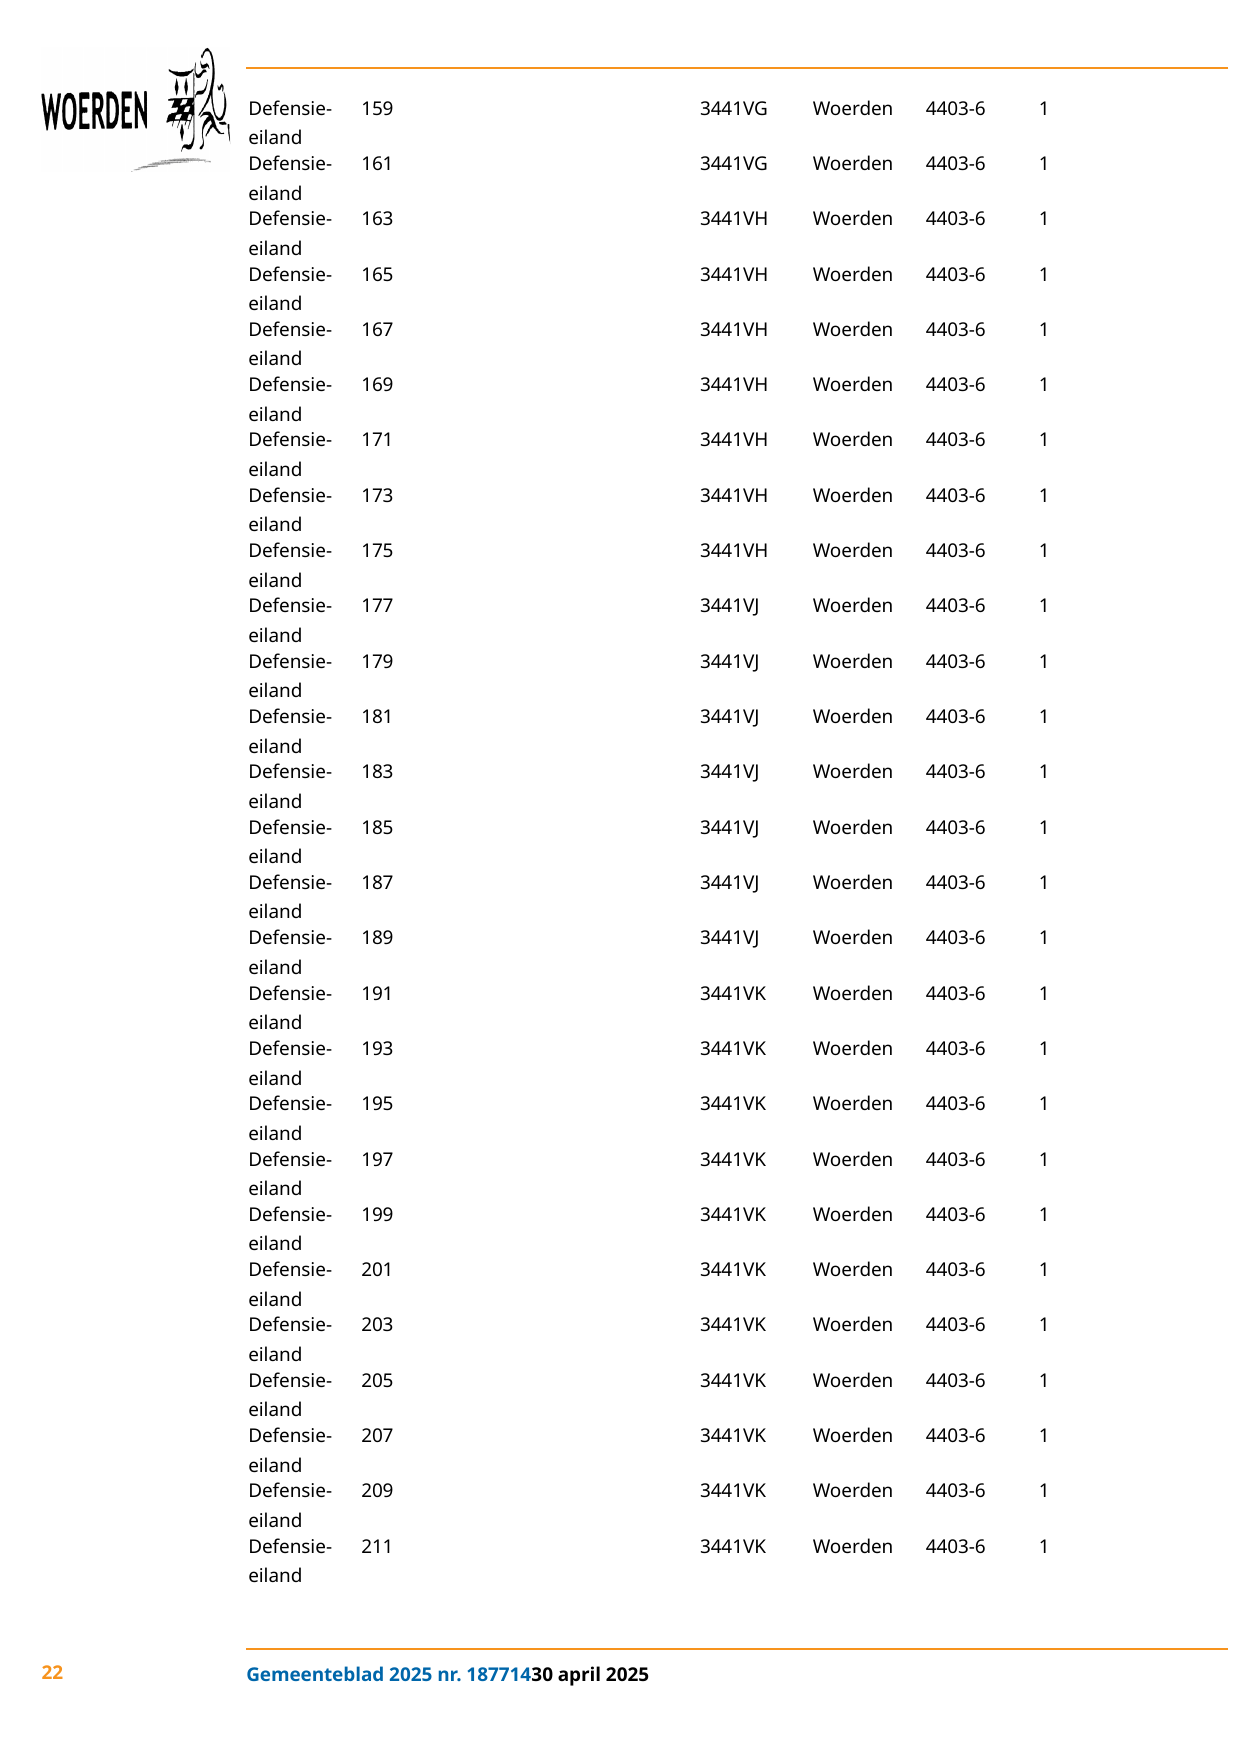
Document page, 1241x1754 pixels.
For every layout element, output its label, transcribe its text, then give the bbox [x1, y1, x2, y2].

table_cell [587, 1312, 700, 1367]
table_cell [587, 1422, 700, 1478]
table_cell 175 [361, 537, 474, 593]
table_cell Defensie-eiland [248, 1146, 361, 1201]
table_cell Defensie-eiland [248, 261, 361, 316]
table_cell 4403-6 [926, 925, 1038, 980]
table_cell Woerden [813, 316, 926, 371]
table_cell [587, 1201, 700, 1256]
table_cell 165 [361, 261, 474, 316]
table_cell 1 [1039, 1035, 1152, 1090]
table_cell Defensie-eiland [248, 1367, 361, 1422]
table_cell 1 [1039, 869, 1152, 924]
table_cell 3441VJ [700, 648, 813, 703]
table_cell 4403-6 [926, 537, 1038, 593]
table_cell 187 [361, 869, 474, 924]
table_cell 3441VH [700, 316, 813, 371]
table_cell 1 [1039, 1146, 1152, 1201]
table_cell [587, 482, 700, 537]
table_cell 1 [1039, 1533, 1152, 1588]
table_cell 4403-6 [926, 648, 1038, 703]
table_cell 4403-6 [926, 205, 1038, 261]
table_cell Defensie-eiland [248, 150, 361, 205]
table_cell [474, 261, 587, 316]
table_cell [587, 150, 700, 205]
table_cell 3441VJ [700, 814, 813, 869]
table_cell [474, 980, 587, 1035]
table_cell [587, 371, 700, 427]
table_cell 3441VJ [700, 703, 813, 758]
table_cell Woerden [813, 1367, 926, 1422]
table_cell 4403-6 [926, 427, 1038, 482]
table_cell Defensie-eiland [248, 427, 361, 482]
table_cell 181 [361, 703, 474, 758]
table_cell 1 [1039, 316, 1152, 371]
table_cell 4403-6 [926, 1090, 1038, 1146]
table_cell 4403-6 [926, 95, 1038, 150]
table_cell 193 [361, 1035, 474, 1090]
table_cell 3441VH [700, 537, 813, 593]
table_cell Defensie-eiland [248, 1256, 361, 1312]
table_cell Woerden [813, 95, 926, 150]
table_cell 3441VK [700, 1146, 813, 1201]
table_cell 3441VJ [700, 925, 813, 980]
table_cell [474, 814, 587, 869]
table_cell Defensie-eiland [248, 1035, 361, 1090]
table_cell 179 [361, 648, 474, 703]
table_cell 1 [1039, 593, 1152, 648]
table_cell 4403-6 [926, 482, 1038, 537]
table_cell 4403-6 [926, 371, 1038, 427]
table_cell [587, 1478, 700, 1533]
table_cell 4403-6 [926, 1035, 1038, 1090]
table_cell 1 [1039, 1312, 1152, 1367]
table_cell 203 [361, 1312, 474, 1367]
table_cell [587, 1146, 700, 1201]
table_cell Defensie-eiland [248, 925, 361, 980]
table_cell [474, 1367, 587, 1422]
table_cell 4403-6 [926, 1256, 1038, 1312]
table_cell 197 [361, 1146, 474, 1201]
table_cell Defensie-eiland [248, 1533, 361, 1588]
table_cell 191 [361, 980, 474, 1035]
table_cell 195 [361, 1090, 474, 1146]
table_cell [474, 371, 587, 427]
table_cell [587, 869, 700, 924]
table_cell [474, 1478, 587, 1533]
table_cell [474, 1422, 587, 1478]
table_cell [587, 261, 700, 316]
table_cell 211 [361, 1533, 474, 1588]
table_cell [587, 759, 700, 814]
table_cell 163 [361, 205, 474, 261]
table_cell 3441VH [700, 205, 813, 261]
table_cell [474, 925, 587, 980]
table_cell [474, 1146, 587, 1201]
table_cell [474, 1201, 587, 1256]
table_cell 177 [361, 593, 474, 648]
table_cell 1 [1039, 1367, 1152, 1422]
table_cell [587, 205, 700, 261]
table_cell 4403-6 [926, 1478, 1038, 1533]
table_cell Defensie-eiland [248, 95, 361, 150]
table_cell 1 [1039, 814, 1152, 869]
table_cell Defensie-eiland [248, 1422, 361, 1478]
table_cell 1 [1039, 205, 1152, 261]
table_cell 3441VJ [700, 759, 813, 814]
table_cell Woerden [813, 1478, 926, 1533]
table_cell Woerden [813, 980, 926, 1035]
table_cell [474, 1312, 587, 1367]
table_cell 159 [361, 95, 474, 150]
table_cell 3441VK [700, 1478, 813, 1533]
table_cell Woerden [813, 925, 926, 980]
table_cell [474, 593, 587, 648]
table_cell 1 [1039, 1090, 1152, 1146]
table_cell Woerden [813, 814, 926, 869]
table_cell 4403-6 [926, 1533, 1038, 1588]
table_cell [587, 1533, 700, 1588]
table_cell 4403-6 [926, 814, 1038, 869]
table_cell [587, 1035, 700, 1090]
table_cell 1 [1039, 1256, 1152, 1312]
table_cell 205 [361, 1367, 474, 1422]
table_cell 1 [1039, 648, 1152, 703]
table_cell 4403-6 [926, 150, 1038, 205]
table_cell 169 [361, 371, 474, 427]
table_cell 4403-6 [926, 1367, 1038, 1422]
table_cell 4403-6 [926, 316, 1038, 371]
table_cell 201 [361, 1256, 474, 1312]
table_cell [474, 150, 587, 205]
table_cell 199 [361, 1201, 474, 1256]
table_cell 4403-6 [926, 980, 1038, 1035]
table_cell Defensie-eiland [248, 1090, 361, 1146]
table_cell Woerden [813, 869, 926, 924]
table_cell 1 [1039, 371, 1152, 427]
table_cell 1 [1039, 1478, 1152, 1533]
table_cell 3441VK [700, 1256, 813, 1312]
table_cell [587, 648, 700, 703]
table_cell [474, 1256, 587, 1312]
table_cell Woerden [813, 1090, 926, 1146]
table_cell Woerden [813, 593, 926, 648]
table_cell 3441VK [700, 1035, 813, 1090]
table_cell [474, 482, 587, 537]
table_cell 207 [361, 1422, 474, 1478]
table_cell Defensie-eiland [248, 814, 361, 869]
table_cell [474, 95, 587, 150]
table_cell [587, 593, 700, 648]
table_cell 3441VK [700, 1367, 813, 1422]
table_cell [587, 703, 700, 758]
table_cell 3441VH [700, 482, 813, 537]
table_cell 3441VK [700, 1201, 813, 1256]
table_cell Defensie-eiland [248, 205, 361, 261]
table_cell Woerden [813, 1533, 926, 1588]
table_cell 3441VK [700, 980, 813, 1035]
table_cell Woerden [813, 150, 926, 205]
table_cell Woerden [813, 205, 926, 261]
table_cell Defensie-eiland [248, 482, 361, 537]
table_cell 1 [1039, 261, 1152, 316]
table_cell Woerden [813, 427, 926, 482]
table_cell 1 [1039, 703, 1152, 758]
table_cell [587, 1090, 700, 1146]
table_cell 1 [1039, 1422, 1152, 1478]
table_cell Woerden [813, 648, 926, 703]
table_cell 1 [1039, 150, 1152, 205]
table_cell 3441VG [700, 150, 813, 205]
table_cell Defensie-eiland [248, 1312, 361, 1367]
table_cell 3441VG [700, 95, 813, 150]
table_cell 4403-6 [926, 1422, 1038, 1478]
table_cell [474, 759, 587, 814]
table_cell 209 [361, 1478, 474, 1533]
table_cell [474, 205, 587, 261]
table_cell [474, 1090, 587, 1146]
table_cell 3441VK [700, 1533, 813, 1588]
table_cell 4403-6 [926, 1312, 1038, 1367]
table_cell Woerden [813, 1312, 926, 1367]
table_cell Woerden [813, 1201, 926, 1256]
table_cell 185 [361, 814, 474, 869]
table_cell [587, 814, 700, 869]
table_cell 161 [361, 150, 474, 205]
table_cell [474, 537, 587, 593]
table_cell Defensie-eiland [248, 648, 361, 703]
table_cell [587, 316, 700, 371]
table_cell Woerden [813, 537, 926, 593]
table_cell Defensie-eiland [248, 1201, 361, 1256]
table_cell 1 [1039, 980, 1152, 1035]
table_cell Woerden [813, 703, 926, 758]
table_cell 167 [361, 316, 474, 371]
table_cell 1 [1039, 95, 1152, 150]
table_cell Defensie-eiland [248, 869, 361, 924]
table_cell Defensie-eiland [248, 316, 361, 371]
table_cell 1 [1039, 482, 1152, 537]
table_cell Woerden [813, 759, 926, 814]
table_cell Defensie-eiland [248, 1478, 361, 1533]
table_cell Woerden [813, 1146, 926, 1201]
table_cell 173 [361, 482, 474, 537]
table_cell 4403-6 [926, 869, 1038, 924]
table_cell [587, 1367, 700, 1422]
table_cell Defensie-eiland [248, 703, 361, 758]
table_cell [587, 925, 700, 980]
table_cell 3441VH [700, 261, 813, 316]
table_cell 4403-6 [926, 261, 1038, 316]
table_cell Defensie-eiland [248, 980, 361, 1035]
table_cell [474, 316, 587, 371]
table_cell 1 [1039, 427, 1152, 482]
table_cell 183 [361, 759, 474, 814]
table_cell [474, 648, 587, 703]
table_cell 4403-6 [926, 703, 1038, 758]
table_cell Woerden [813, 1035, 926, 1090]
table_cell 4403-6 [926, 593, 1038, 648]
table_cell 189 [361, 925, 474, 980]
table_cell [587, 427, 700, 482]
table_cell Woerden [813, 261, 926, 316]
table_cell Woerden [813, 1422, 926, 1478]
table_cell 4403-6 [926, 759, 1038, 814]
table_cell 1 [1039, 925, 1152, 980]
table_cell Defensie-eiland [248, 371, 361, 427]
table_cell 3441VK [700, 1312, 813, 1367]
picture [41, 47, 231, 172]
table_cell Woerden [813, 482, 926, 537]
table_cell 171 [361, 427, 474, 482]
table_cell Woerden [813, 371, 926, 427]
table_cell 1 [1039, 759, 1152, 814]
table_cell 3441VK [700, 1090, 813, 1146]
table_cell 1 [1039, 1201, 1152, 1256]
table_cell Defensie-eiland [248, 593, 361, 648]
table_cell [474, 703, 587, 758]
table_cell 3441VH [700, 371, 813, 427]
table_cell Defensie-eiland [248, 537, 361, 593]
table_cell [587, 1256, 700, 1312]
table_cell 1 [1039, 537, 1152, 593]
table_cell [474, 427, 587, 482]
table_cell 4403-6 [926, 1201, 1038, 1256]
table_cell 3441VK [700, 1422, 813, 1478]
table_cell Woerden [813, 1256, 926, 1312]
table_cell [474, 1035, 587, 1090]
table_cell 4403-6 [926, 1146, 1038, 1201]
table_cell [587, 980, 700, 1035]
table_cell [474, 869, 587, 924]
table_cell [587, 537, 700, 593]
table_cell 3441VJ [700, 869, 813, 924]
table_cell Defensie-eiland [248, 759, 361, 814]
table_cell 3441VJ [700, 593, 813, 648]
table_cell [587, 95, 700, 150]
table_cell 3441VH [700, 427, 813, 482]
table_cell [474, 1533, 587, 1588]
